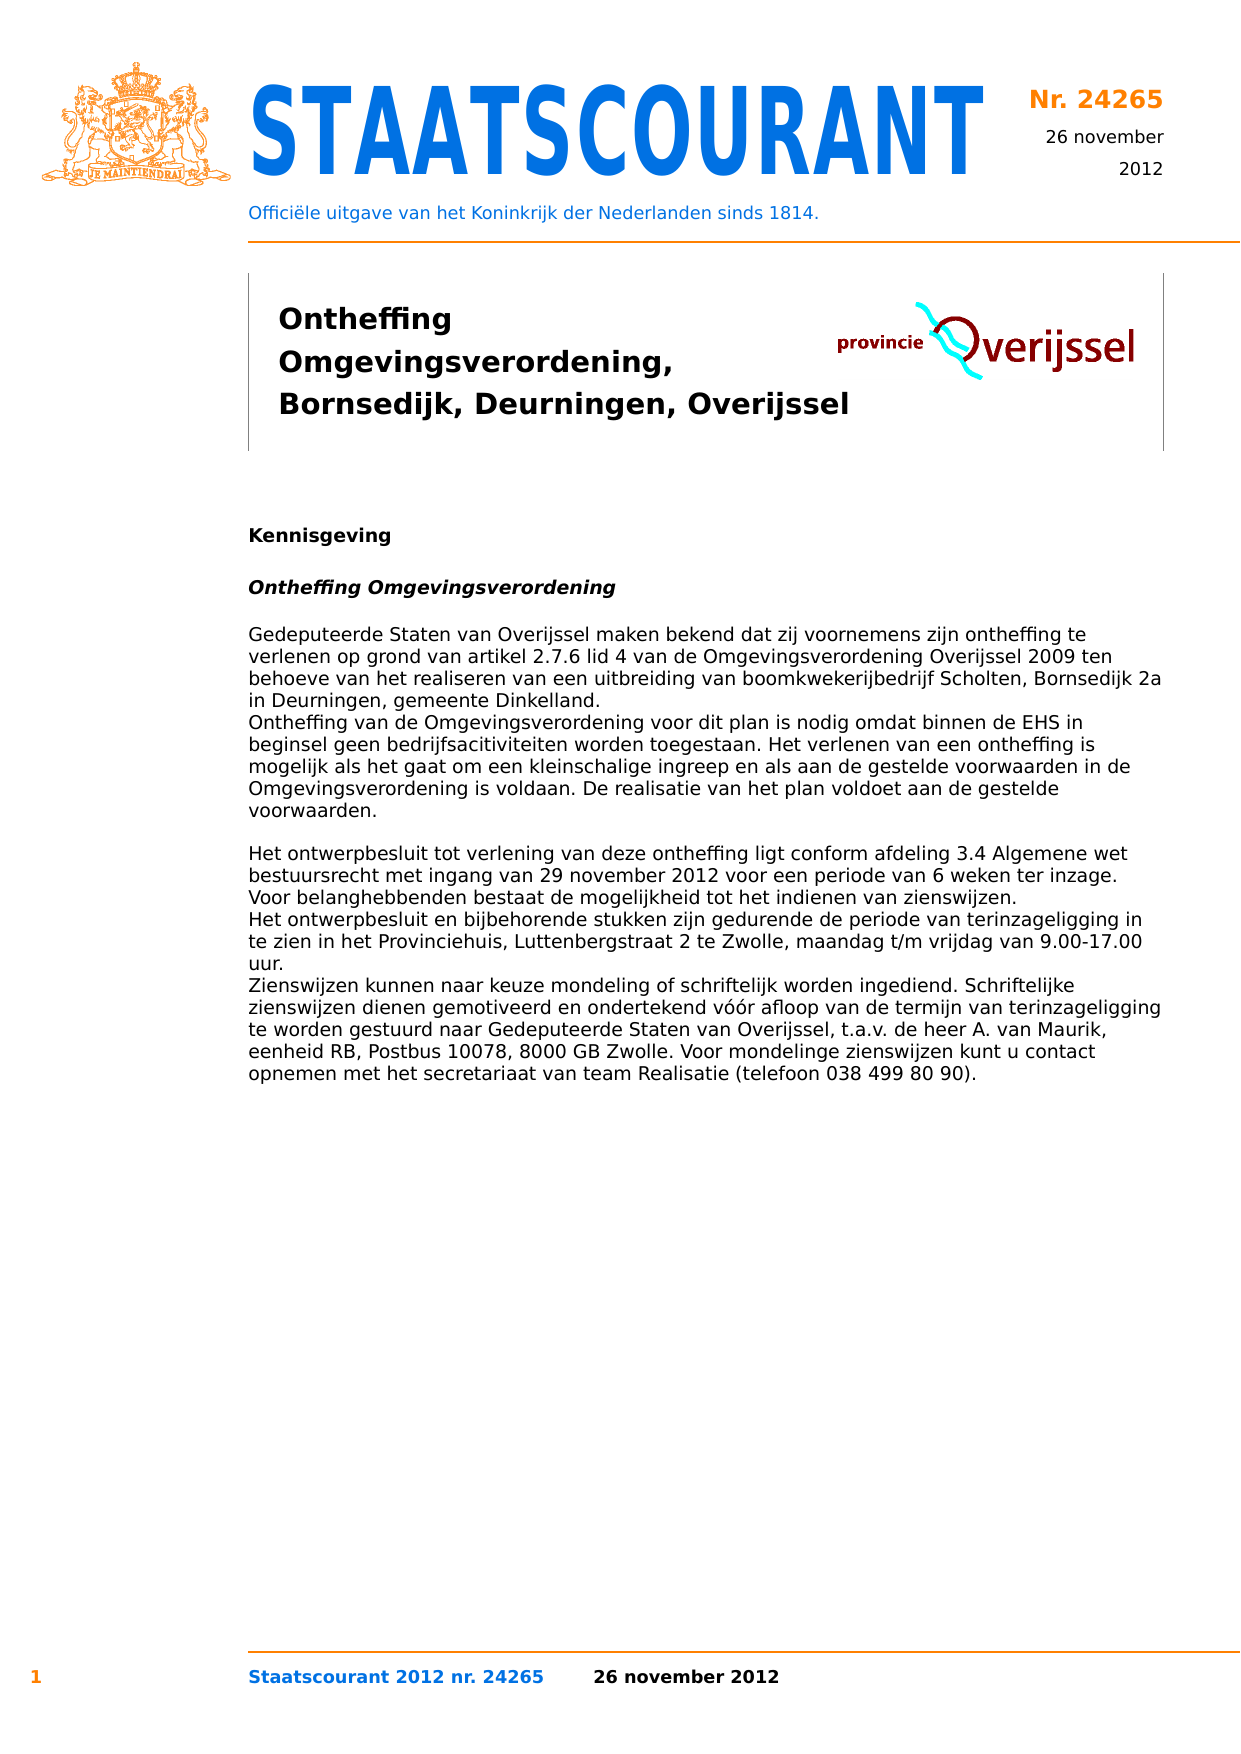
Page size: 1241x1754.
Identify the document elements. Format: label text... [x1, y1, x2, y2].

text Zienswijzen kunnen naar keuze mondeling of schriftelijk worden ingediend. Schriftelijke zienswijzen dienen gemotiveerd en ondertekend vóór afloop van de termijn van terinzageligging te worden gestuurd naar Gedeputeerde Staten van Overijssel, t.a.v. de heer A. van Maurik, eenheid RB, Postbus 10078, 8000 GB Zwolle. Voor mondelinge zienswijzen kunt u contact opnemen met het secretariaat van team Realisatie (telefoon 038 499 80 90). [248, 975, 1163, 1085]
subtitle Ontheffing Omgevingsverordening [248, 577, 1163, 599]
subtitle Ontheffing Omgevingsverordening, Bornsedijk, Deurningen, Overijssel [249, 273, 1163, 451]
table_cell Officiële uitgave van het Koninkrijk der Nederlanden sinds 1814. [248, 203, 1240, 241]
text Ontheffing van de Omgevingsverordening voor dit plan is nodig omdat binnen de EHS in beginsel geen bedrijfsacitiviteiten worden toegestaan. Het verlenen van een ontheffing is mogelijk als het gaat om een kleinschalige ingreep en als aan de gestelde voorwaarden in de Omgevingsverordening is voldaan. De realisatie van het plan voldoet aan de gestelde voorwaarden. [248, 712, 1163, 821]
text Gedeputeerde Staten van Overijssel maken bekend dat zij voornemens zijn ontheffing te verlenen op grond van artikel 2.7.6 lid 4 van de Omgevingsverordening Overijssel 2009 ten behoeve van het realiseren van een uitbreiding van boomkwekerijbedrijf Scholten, Bornsedijk 2a in Deurningen, gemeente Dinkelland. [248, 624, 1163, 712]
table_cell 26 november [998, 121, 1240, 153]
picture [838, 302, 1134, 380]
table_header STAATSCOURANT [248, 62, 998, 203]
table_header Nr. 24265 [998, 62, 1240, 121]
table_header [25, 62, 248, 241]
table_cell 2012 [998, 153, 1240, 203]
text Het ontwerpbesluit tot verlening van deze ontheffing ligt conform afdeling 3.4 Algemene wet bestuursrecht met ingang van 29 november 2012 voor een periode van 6 weken ter inzage. Voor belanghebbenden bestaat de mogelijkheid tot het indienen van zienswijzen. [248, 843, 1163, 909]
subtitle Kennisgeving [248, 525, 1163, 547]
picture [41, 62, 231, 186]
text Het ontwerpbesluit en bijbehorende stukken zijn gedurende de periode van terinzageligging in te zien in het Provinciehuis, Luttenbergstraat 2 te Zwolle, maandag t/m vrijdag van 9.00-17.00 uur. [248, 909, 1163, 975]
